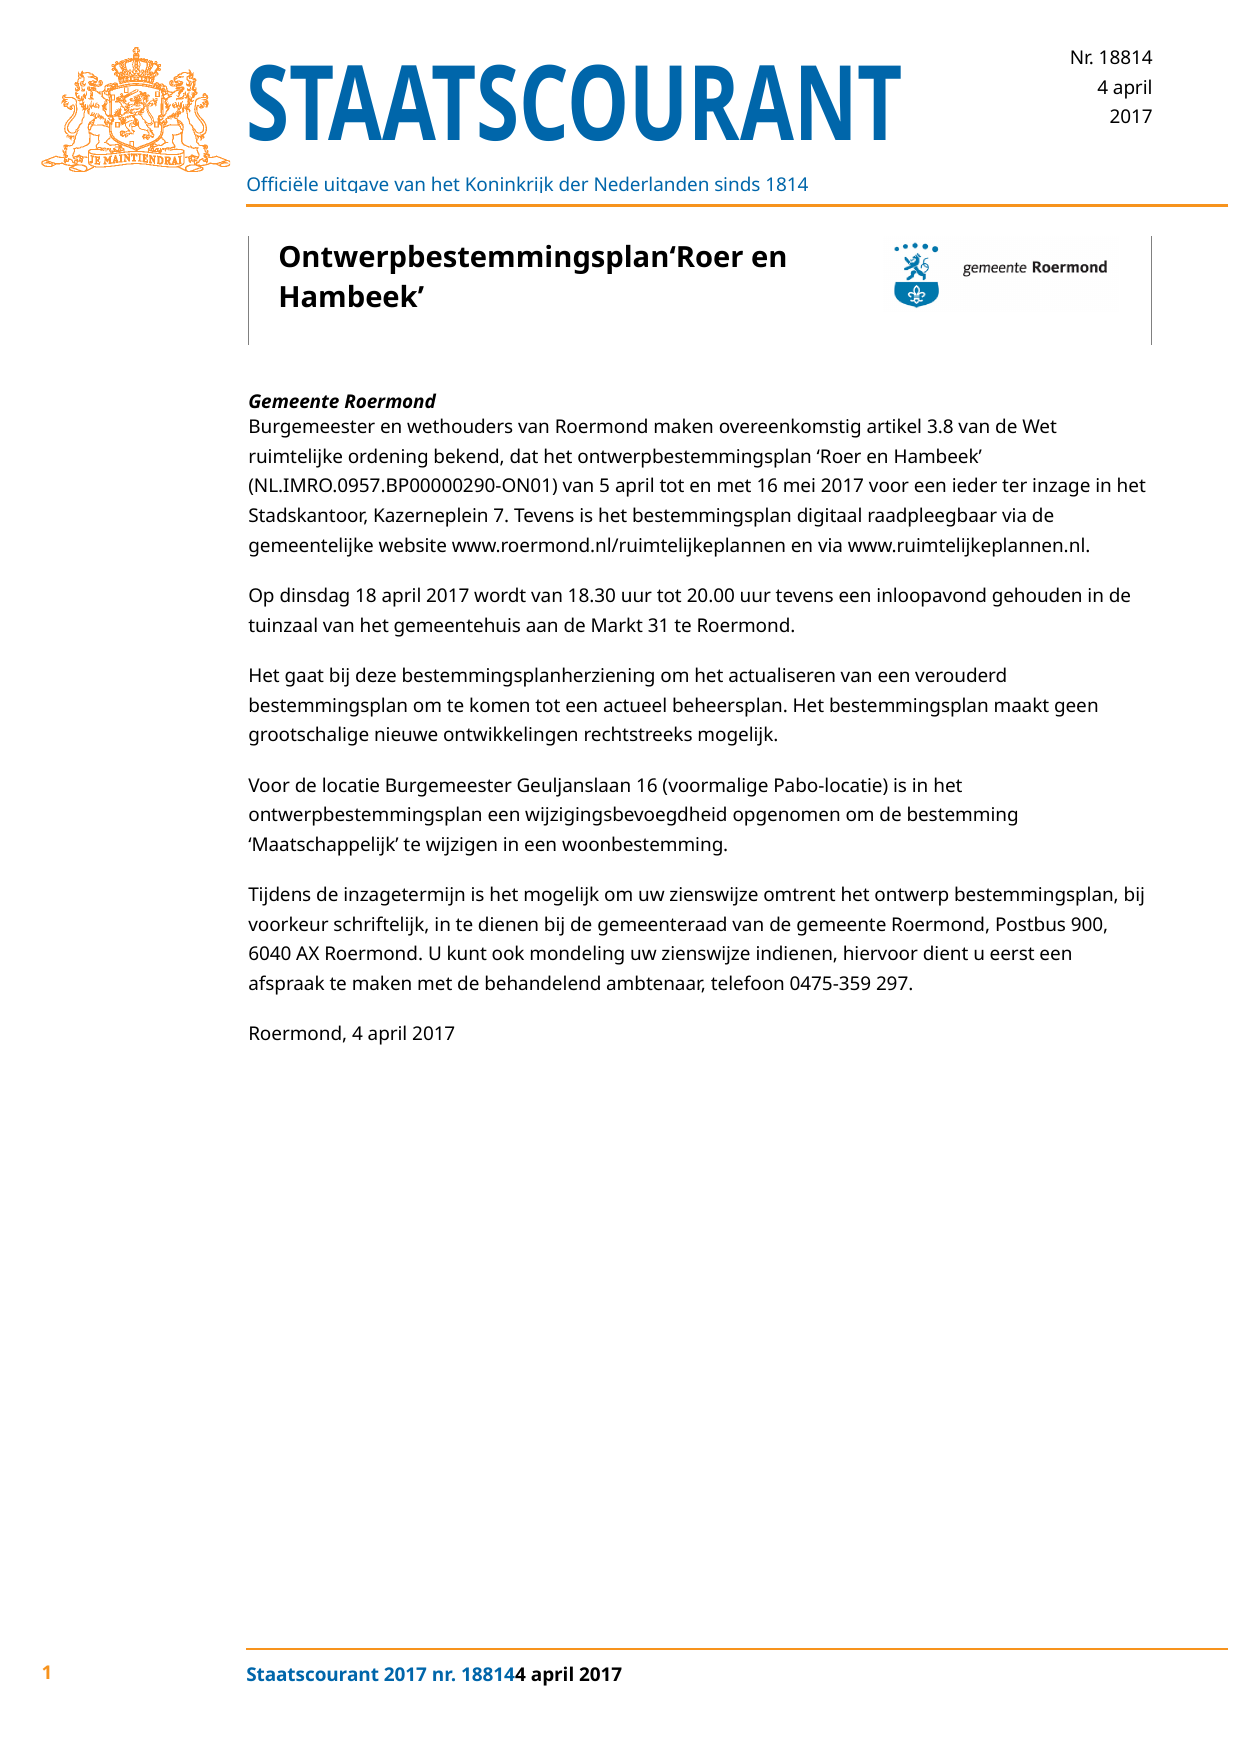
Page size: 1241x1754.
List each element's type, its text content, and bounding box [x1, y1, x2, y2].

table_header [850, 236, 1151, 345]
text Op dinsdag 18 april 2017 wordt van 18.30 uur tot 20.00 uur tevens een inloopavond gehouden in de tuinzaal van het gemeentehuis aan de Markt 31 te Roermond. [248, 582, 1152, 638]
text Het gaat bij deze bestemmingsplanherziening om het actualiseren van een verouderd bestemmingsplan om te komen tot een actueel beheersplan. Het bestemmingsplan maakt geen grootschalige nieuwe ontwikkelingen rechtstreeks mogelijk. [248, 662, 1152, 747]
text Voor de locatie Burgemeester Geuljanslaan 16 (voormalige Pabo-locatie) is in het ontwerpbestemmingsplan een wijzigingsbevoegdheid opgenomen om de bestemming ‘Maatschappelijk’ te wijzigen in een woonbestemming. [248, 772, 1152, 857]
picture [882, 236, 1119, 312]
table_header Ontwerpbestemmingsplan‘Roer en Hambeek’ [249, 236, 850, 345]
text Gemeente Roermond [248, 388, 1152, 413]
picture [41, 47, 231, 172]
text Tijdens de inzagetermijn is het mogelijk om uw zienswijze omtrent het ontwerp bestemmingsplan, bij voorkeur schriftelijk, in te dienen bij de gemeenteraad van de gemeente Roermond, Postbus 900, 6040 AX Roermond. U kunt ook mondeling uw zienswijze indienen, hiervoor dient u eerst een afspraak te maken met de behandelend ambtenaar, telefoon 0475-359 297. [248, 881, 1152, 996]
text Roermond, 4 april 2017 [248, 1021, 1152, 1046]
text Burgemeester en wethouders van Roermond maken overeenkomstig artikel 3.8 van de Wet ruimtelijke ordening bekend, dat het ontwerpbestemmingsplan ‘Roer en Hambeek’ (NL.IMRO.0957.BP00000290-ON01) van 5 april tot en met 16 mei 2017 voor een ieder ter inzage in het Stadskantoor, Kazerneplein 7. Tevens is het bestemmingsplan digitaal raadpleegbaar via de gemeentelijke website www.roermond.nl/ruimtelijkeplannen en via www.ruimtelijkeplannen.nl. [248, 413, 1152, 558]
